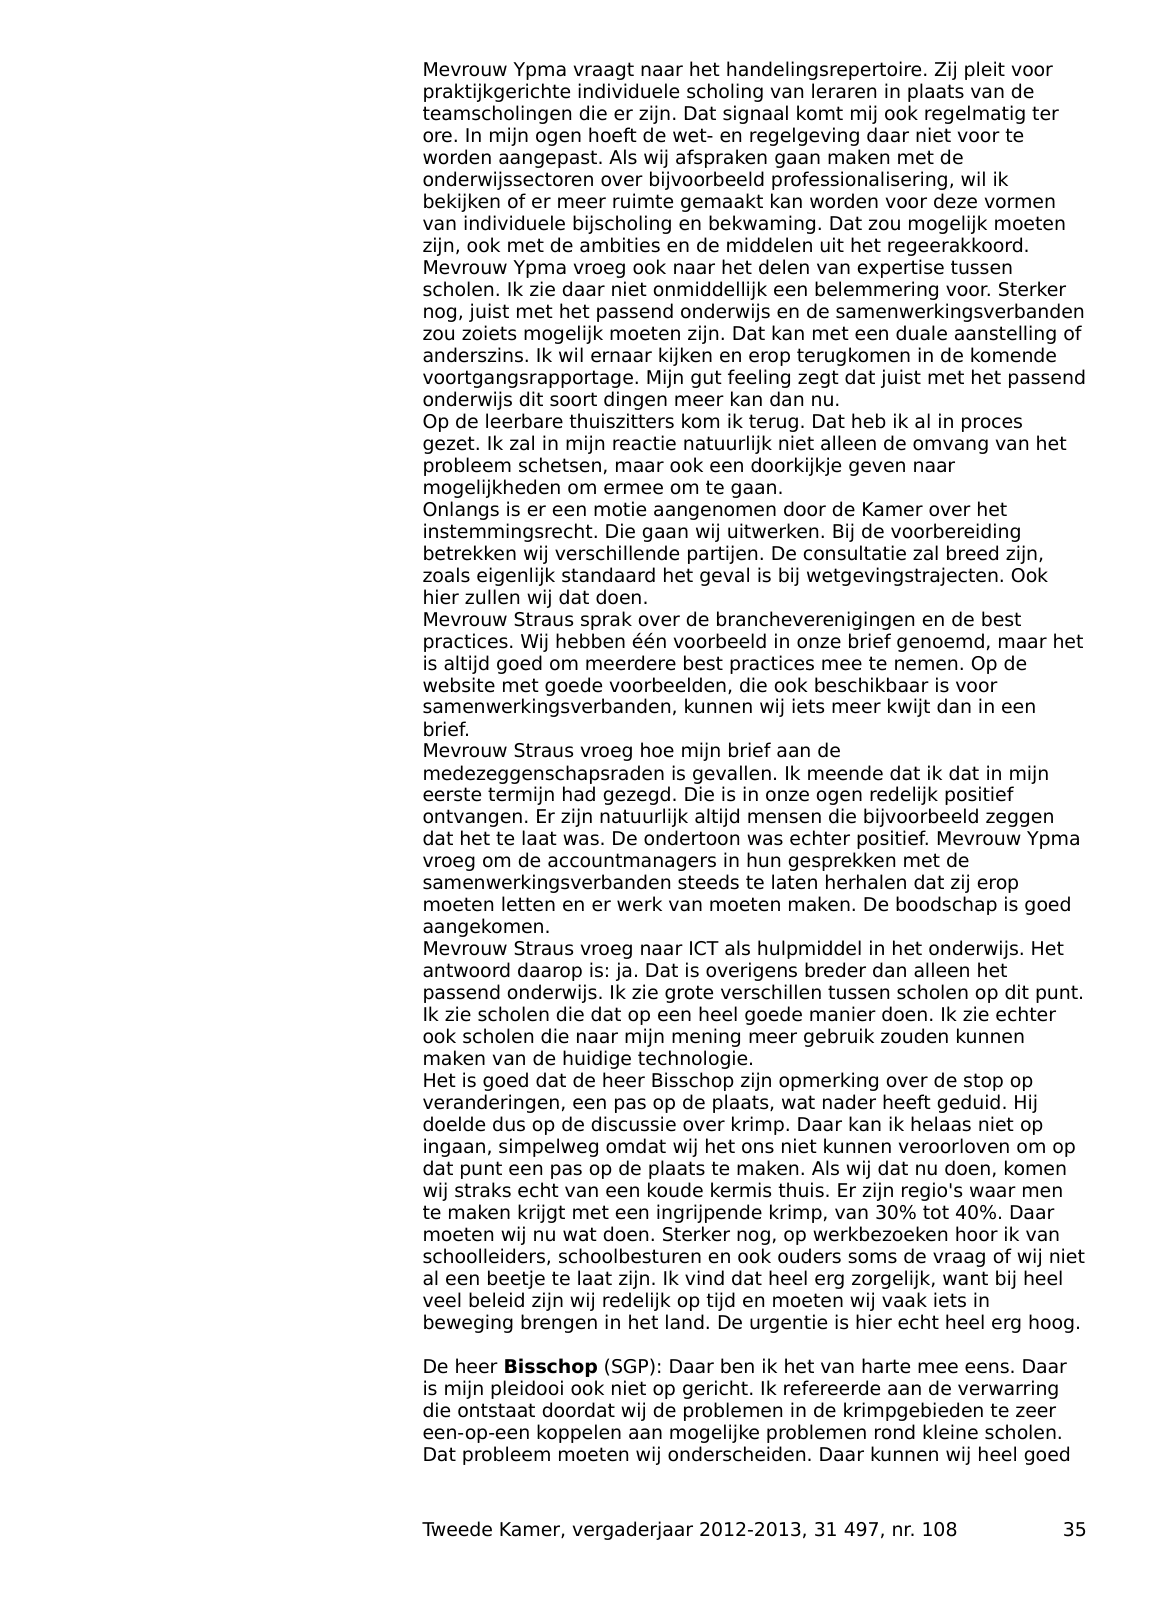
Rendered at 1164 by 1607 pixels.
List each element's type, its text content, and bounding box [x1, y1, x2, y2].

text Mevrouw Straus vroeg hoe mijn brief aan de medezeggenschapsraden is gevallen. Ik meende dat ik dat in mijn eerste termijn had gezegd. Die is in onze ogen redelijk positief ontvangen. Er zijn natuurlijk altijd mensen die bijvoorbeeld zeggen dat het te laat was. De ondertoon was echter positief. Mevrouw Ypma vroeg om de accountmanagers in hun gesprekken met de samenwerkingsverbanden steeds te laten herhalen dat zij erop moeten letten en er werk van moeten maken. De boodschap is goed aangekomen. [422, 740, 1087, 938]
text Mevrouw Ypma vraagt naar het handelingsrepertoire. Zij pleit voor praktijkgerichte individuele scholing van leraren in plaats van de teamscholingen die er zijn. Dat signaal komt mij ook regelmatig ter ore. In mijn ogen hoeft de wet- en regelgeving daar niet voor te worden aangepast. Als wij afspraken gaan maken met de onderwijssectoren over bijvoorbeeld professionalisering, wil ik bekijken of er meer ruimte gemaakt kan worden voor deze vormen van individuele bijscholing en bekwaming. Dat zou mogelijk moeten zijn, ook met de ambities en de middelen uit het regeerakkoord. [422, 59, 1087, 257]
text Mevrouw Ypma vroeg ook naar het delen van expertise tussen scholen. Ik zie daar niet onmiddellijk een belemmering voor. Sterker nog, juist met het passend onderwijs en de samenwerkingsverbanden zou zoiets mogelijk moeten zijn. Dat kan met een duale aanstelling of anderszins. Ik wil ernaar kijken en erop terugkomen in de komende voortgangsrapportage. Mijn gut feeling zegt dat juist met het passend onderwijs dit soort dingen meer kan dan nu. [422, 257, 1087, 411]
text Op de leerbare thuiszitters kom ik terug. Dat heb ik al in proces gezet. Ik zal in mijn reactie natuurlijk niet alleen de omvang van het probleem schetsen, maar ook een doorkijkje geven naar mogelijkheden om ermee om te gaan. [422, 411, 1087, 499]
text Het is goed dat de heer Bisschop zijn opmerking over de stop op veranderingen, een pas op de plaats, wat nader heeft geduid. Hij doelde dus op de discussie over krimp. Daar kan ik helaas niet op ingaan, simpelweg omdat wij het ons niet kunnen veroorloven om op dat punt een pas op de plaats te maken. Als wij dat nu doen, komen wij straks echt van een koude kermis thuis. Er zijn regio's waar men te maken krijgt met een ingrijpende krimp, van 30% tot 40%. Daar moeten wij nu wat doen. Sterker nog, op werkbezoeken hoor ik van schoolleiders, schoolbesturen en ook ouders soms de vraag of wij niet al een beetje te laat zijn. Ik vind dat heel erg zorgelijk, want bij heel veel beleid zijn wij redelijk op tijd en moeten wij vaak iets in beweging brengen in het land. De urgentie is hier echt heel erg hoog. [422, 1070, 1087, 1334]
text Mevrouw Straus vroeg naar ICT als hulpmiddel in het onderwijs. Het antwoord daarop is: ja. Dat is overigens breder dan alleen het passend onderwijs. Ik zie grote verschillen tussen scholen op dit punt. Ik zie scholen die dat op een heel goede manier doen. Ik zie echter ook scholen die naar mijn mening meer gebruik zouden kunnen maken van de huidige technologie. [422, 938, 1087, 1070]
text Mevrouw Straus sprak over de brancheverenigingen en de best practices. Wij hebben één voorbeeld in onze brief genoemd, maar het is altijd goed om meerdere best practices mee te nemen. Op de website met goede voorbeelden, die ook beschikbaar is voor samenwerkingsverbanden, kunnen wij iets meer kwijt dan in een brief. [422, 608, 1087, 740]
text De heer Bisschop (SGP): Daar ben ik het van harte mee eens. Daar is mijn pleidooi ook niet op gericht. Ik refereerde aan de verwarring die ontstaat doordat wij de problemen in de krimpgebieden te zeer een-op-een koppelen aan mogelijke problemen rond kleine scholen. Dat probleem moeten wij onderscheiden. Daar kunnen wij heel goed [422, 1356, 1087, 1466]
text Onlangs is er een motie aangenomen door de Kamer over het instemmingsrecht. Die gaan wij uitwerken. Bij de voorbereiding betrekken wij verschillende partijen. De consultatie zal breed zijn, zoals eigenlijk standaard het geval is bij wetgevingstrajecten. Ook hier zullen wij dat doen. [422, 499, 1087, 608]
